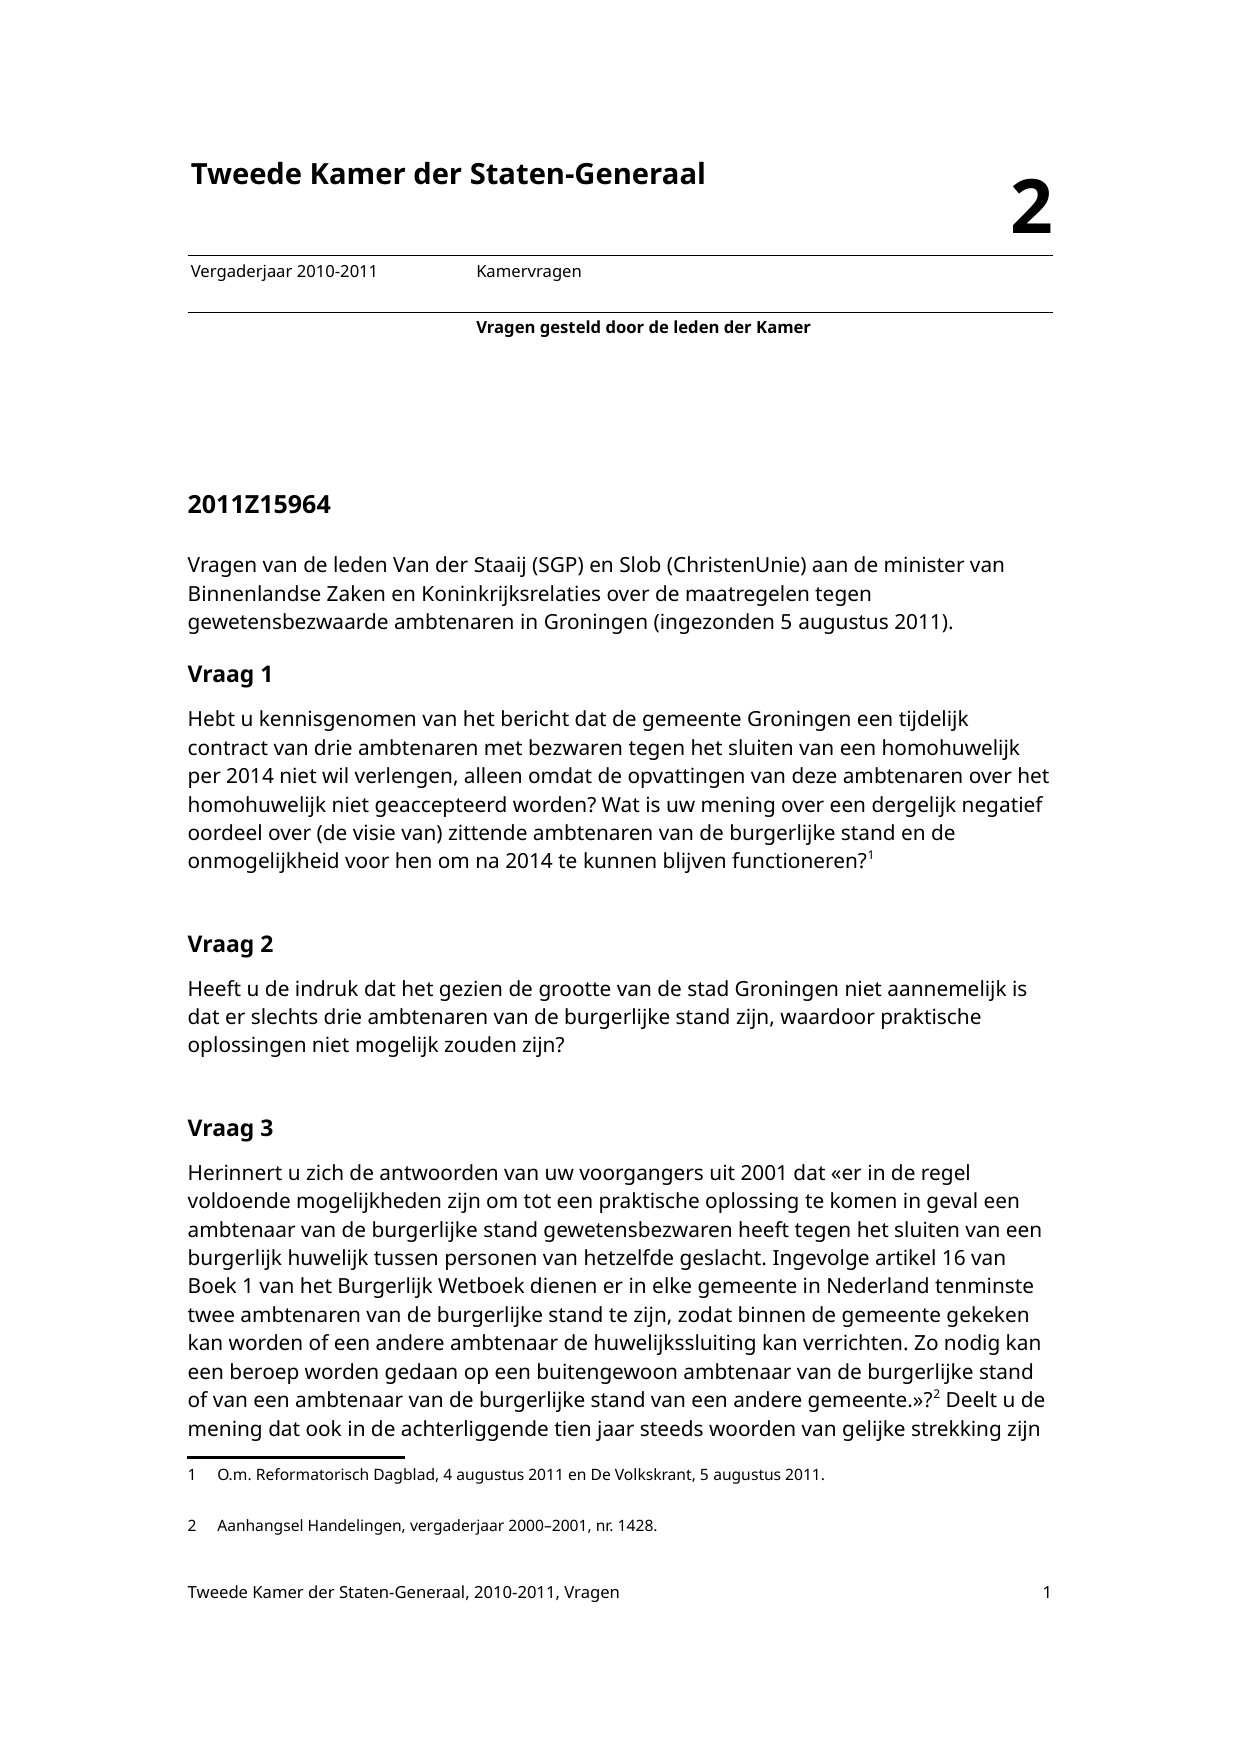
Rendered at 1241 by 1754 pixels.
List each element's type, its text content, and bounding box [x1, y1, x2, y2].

subtitle Vraag 3 [187, 1112, 1053, 1143]
text Aanhangsel Handelingen, vergaderjaar 2000–2001, nr. 1428. [187, 1508, 1053, 1536]
text O.m. Reformatorisch Dagblad, 4 augustus 2011 en De Volkskrant, 5 augustus 2011. [187, 1449, 1053, 1478]
text Heeft u de indruk dat het gezien de grootte van de stad Groningen niet aannemelijk is dat er slechts drie ambtenaren van de burgerlijke stand zijn, waardoor praktische oplossingen niet mogelijk zouden zijn? [187, 974, 1053, 1059]
table_cell [188, 313, 473, 339]
text Hebt u kennisgenomen van het bericht dat de gemeente Groningen een tijdelijk contract van drie ambtenaren met bezwaren tegen het sluiten van een homohuwelijk per 2014 niet wil verlengen, alleen omdat de opvattingen van deze ambtenaren over het homohuwelijk niet geaccepteerd worden? Wat is uw mening over een dergelijk negatief oordeel over (de visie van) zittende ambtenaren van de burgerlijke stand en de onmogelijkheid voor hen om na 2014 te kunnen blijven functioneren? [187, 704, 1053, 875]
text Herinnert u zich de antwoorden van uw voorgangers uit 2001 dat «er in de regel voldoende mogelijkheden zijn om tot een praktische oplossing te komen in geval een ambtenaar van de burgerlijke stand gewetensbezwaren heeft tegen het sluiten van een burgerlijk huwelijk tussen personen van hetzelfde geslacht. Ingevolge artikel 16 van Boek 1 van het Burgerlijk Wetboek dienen er in elke gemeente in Nederland tenminste twee ambtenaren van de burgerlijke stand te zijn, zodat binnen de gemeente gekeken kan worden of een andere ambtenaar de huwelijkssluiting kan verrichten. Zo nodig kan een beroep worden gedaan op een buitengewoon ambtenaar van de burgerlijke stand of van een ambtenaar van de burgerlijke stand van een andere gemeente.»? Deelt u de mening dat ook in de achterliggende tien jaar steeds woorden van gelijke strekking zijn [187, 1158, 1053, 1442]
subtitle Vraag 1 [187, 658, 1053, 689]
subtitle Vraag 2 [187, 927, 1053, 959]
table_cell Kamervragen [473, 256, 1053, 312]
table_header 2 [880, 150, 1053, 255]
text 2011Z15964 [187, 487, 1053, 521]
table_cell Vergaderjaar 2010-2011 [188, 256, 473, 312]
table_cell Vragen gesteld door de leden der Kamer [473, 313, 1053, 339]
table_header Tweede Kamer der Staten-Generaal [188, 150, 879, 255]
text Vragen van de leden Van der Staaij (SGP) en Slob (ChristenUnie) aan de minister van Binnenlandse Zaken en Koninkrijksrelaties over de maatregelen tegen gewetensbezwaarde ambtenaren in Groningen (ingezonden 5 augustus 2011). [187, 550, 1053, 636]
